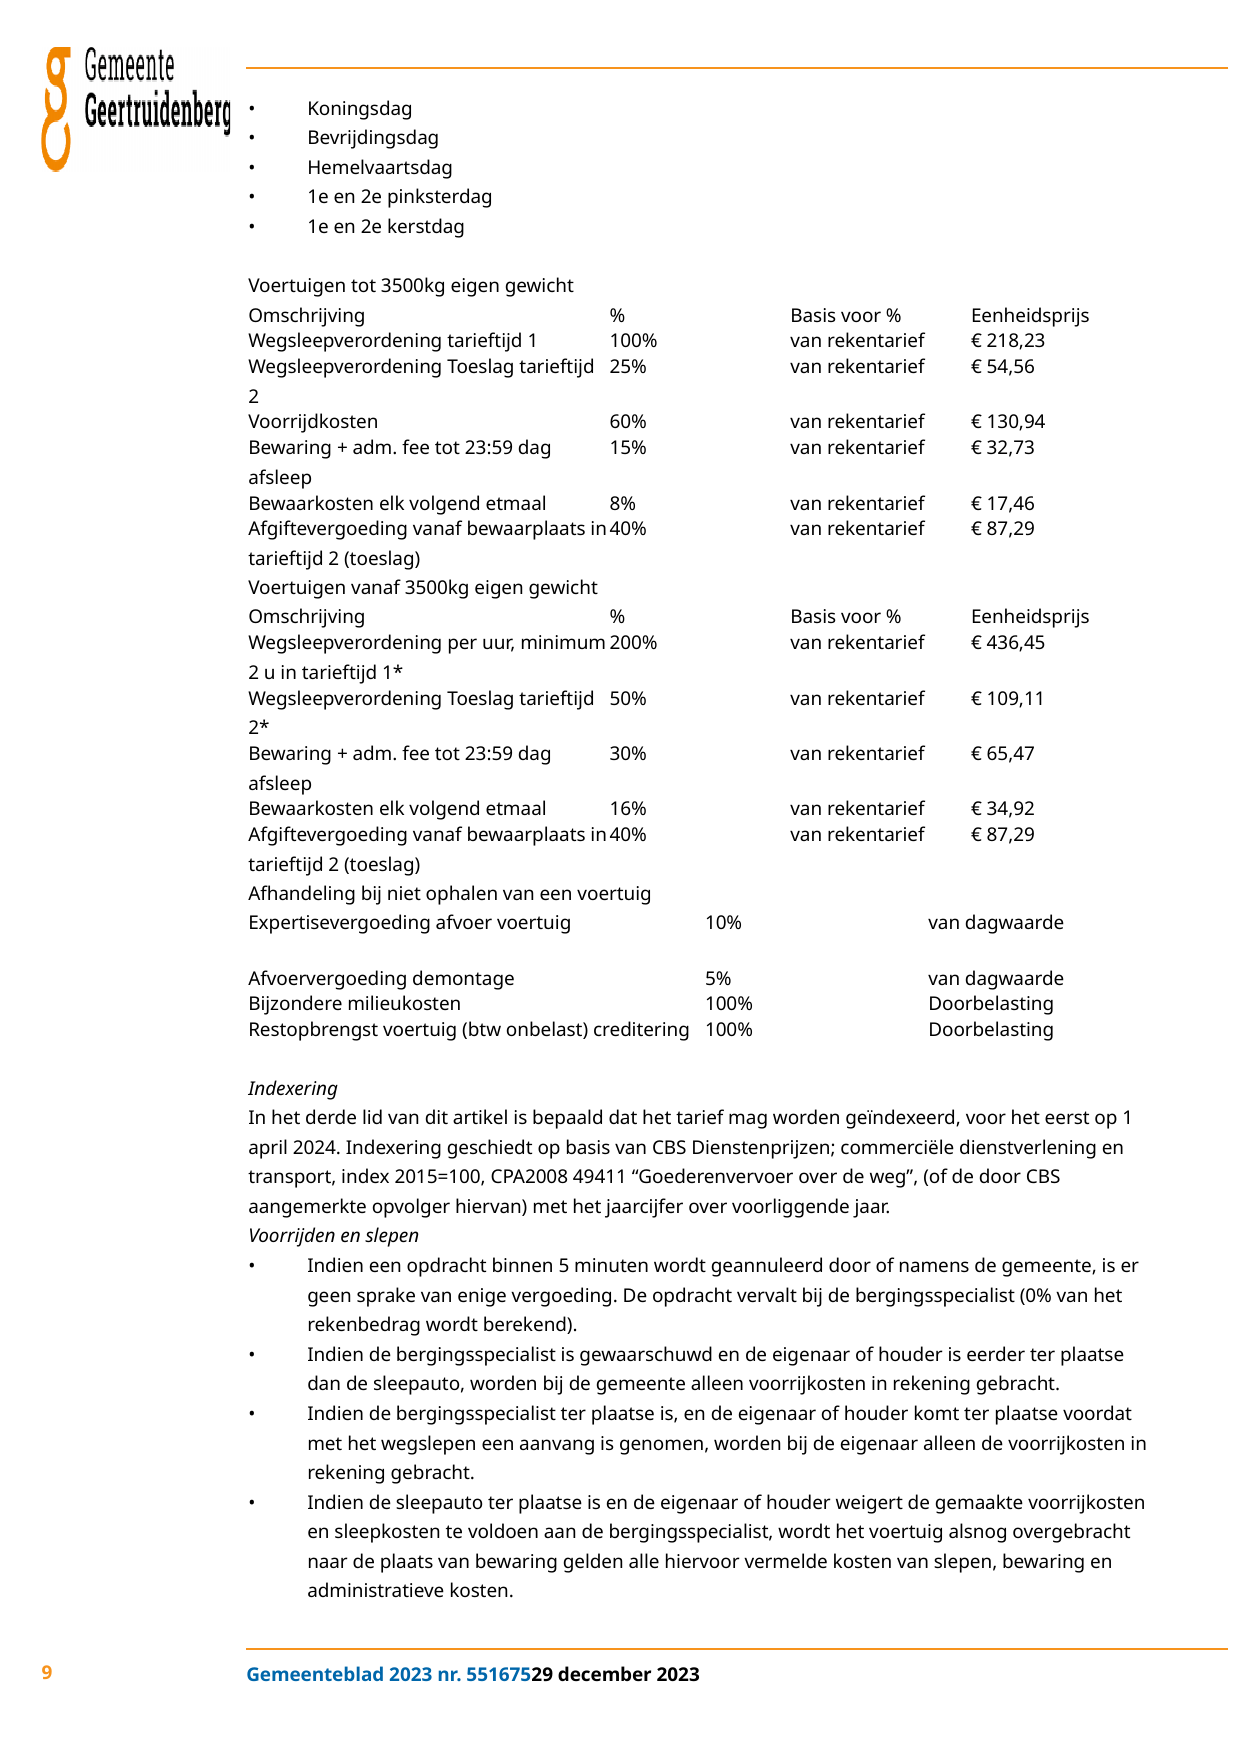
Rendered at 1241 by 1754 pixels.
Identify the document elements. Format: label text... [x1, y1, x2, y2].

table_cell van rekentarief [790, 435, 971, 490]
table_cell van rekentarief [790, 685, 971, 740]
table_cell van rekentarief [790, 409, 971, 434]
list Indien een opdracht binnen 5 minuten wordt geannuleerd door of namens de gemeente, is er geen sprake van enige vergoeding. De opdracht vervalt bij de bergingsspecialist (0% van het rekenbedrag wordt berekend). [248, 1252, 1152, 1337]
table_cell 40% [609, 516, 790, 571]
table_cell Bewaring + adm. fee tot 23:59 dag afsleep [248, 435, 609, 490]
table_cell van dagwaarde [928, 965, 1152, 990]
table_cell Voorrijdkosten [248, 409, 609, 434]
list Bevrijdingsdag [248, 124, 1152, 150]
table_cell Bewaring + adm. fee tot 23:59 dag afsleep [248, 740, 609, 795]
table_cell 50% [609, 685, 790, 740]
table_cell 25% [609, 354, 790, 409]
table_cell Wegsleepverordening Toeslag tarieftijd 2 [248, 354, 609, 409]
table_header van dagwaarde [928, 909, 1152, 965]
table_cell Afgiftevergoeding vanaf bewaarplaats in tarieftijd 2 (toeslag) [248, 516, 609, 571]
table_header Eenheidsprijs [971, 604, 1152, 629]
table_header 10% [705, 909, 928, 965]
table_cell Afvoervergoeding demontage [248, 965, 705, 990]
table_cell Doorbelasting [928, 1016, 1152, 1042]
list Indien de bergingsspecialist is gewaarschuwd en de eigenaar of houder is eerder ter plaatse dan de sleepauto, worden bij de gemeente alleen voorrijkosten in rekening gebracht. [248, 1341, 1152, 1396]
table_cell 5% [705, 965, 928, 990]
table_cell 16% [609, 795, 790, 821]
table_cell 30% [609, 740, 790, 795]
table_cell van rekentarief [790, 490, 971, 516]
table_cell Doorbelasting [928, 990, 1152, 1016]
table_cell Wegsleepverordening tarieftijd 1 [248, 328, 609, 353]
table_cell van rekentarief [790, 516, 971, 571]
table_cell 200% [609, 630, 790, 685]
table_header % [609, 302, 790, 328]
text In het derde lid van dit artikel is bepaald dat het tarief mag worden geïndexeerd, voor het eerst op 1 april 2024. Indexering geschiedt op basis van CBS Dienstenprijzen; commerciële dienstverlening en transport, index 2015=100, CPA2008 49411 “Goederenvervoer over de weg”, (of de door CBS aangemerkte opvolger hiervan) met het jaarcijfer over voorliggende jaar. [248, 1104, 1152, 1219]
table_cell € 109,11 [971, 685, 1152, 740]
list Koningsdag [248, 95, 1152, 121]
picture [41, 47, 231, 172]
text Afhandeling bij niet ophalen van een voertuig [248, 880, 1152, 905]
table_cell € 65,47 [971, 740, 1152, 795]
table_cell € 436,45 [971, 630, 1152, 685]
table_cell € 87,29 [971, 821, 1152, 876]
table_header Omschrijving [248, 302, 609, 328]
table_cell van rekentarief [790, 795, 971, 821]
table_cell 60% [609, 409, 790, 434]
table_cell € 34,92 [971, 795, 1152, 821]
text Voertuigen vanaf 3500kg eigen gewicht [248, 574, 1152, 600]
table_header % [609, 604, 790, 629]
table_cell van rekentarief [790, 740, 971, 795]
table_cell 8% [609, 490, 790, 516]
table_cell van rekentarief [790, 821, 971, 876]
table_header Omschrijving [248, 604, 609, 629]
list 1e en 2e pinksterdag [248, 183, 1152, 209]
table_cell Wegsleepverordening Toeslag tarieftijd 2* [248, 685, 609, 740]
text Voorrijden en slepen [248, 1223, 1152, 1248]
table_header Basis voor % [790, 302, 971, 328]
list Indien de sleepauto ter plaatse is en de eigenaar of houder weigert de gemaakte voorrijkosten en sleepkosten te voldoen aan de bergingsspecialist, wordt het voertuig alsnog overgebracht naar de plaats van bewaring gelden alle hiervoor vermelde kosten van slepen, bewaring en administratieve kosten. [248, 1489, 1152, 1603]
table_cell Bewaarkosten elk volgend etmaal [248, 490, 609, 516]
list Indien de bergingsspecialist ter plaatse is, en de eigenaar of houder komt ter plaatse voordat met het wegslepen een aanvang is genomen, worden bij de eigenaar alleen de voorrijkosten in rekening gebracht. [248, 1400, 1152, 1485]
table_cell € 130,94 [971, 409, 1152, 434]
table_cell € 87,29 [971, 516, 1152, 571]
table_cell € 54,56 [971, 354, 1152, 409]
table_cell € 17,46 [971, 490, 1152, 516]
table_header Expertisevergoeding afvoer voertuig [248, 909, 705, 965]
table_cell Afgiftevergoeding vanaf bewaarplaats in tarieftijd 2 (toeslag) [248, 821, 609, 876]
list Hemelvaartsdag [248, 154, 1152, 180]
table_cell 15% [609, 435, 790, 490]
table_cell Bijzondere milieukosten [248, 990, 705, 1016]
table_cell 100% [705, 1016, 928, 1042]
table_cell 40% [609, 821, 790, 876]
table_header Basis voor % [790, 604, 971, 629]
list 1e en 2e kerstdag [248, 213, 1152, 239]
table_cell Bewaarkosten elk volgend etmaal [248, 795, 609, 821]
table_cell Wegsleepverordening per uur, minimum 2 u in tarieftijd 1* [248, 630, 609, 685]
table_cell 100% [609, 328, 790, 353]
table_cell Restopbrengst voertuig (btw onbelast) creditering [248, 1016, 705, 1042]
table_cell van rekentarief [790, 630, 971, 685]
table_cell van rekentarief [790, 354, 971, 409]
table_header Eenheidsprijs [971, 302, 1152, 328]
table_cell 100% [705, 990, 928, 1016]
table_cell van rekentarief [790, 328, 971, 353]
text Indexering [248, 1075, 1152, 1100]
table_cell € 32,73 [971, 435, 1152, 490]
table_cell € 218,23 [971, 328, 1152, 353]
text Voertuigen tot 3500kg eigen gewicht [248, 272, 1152, 298]
